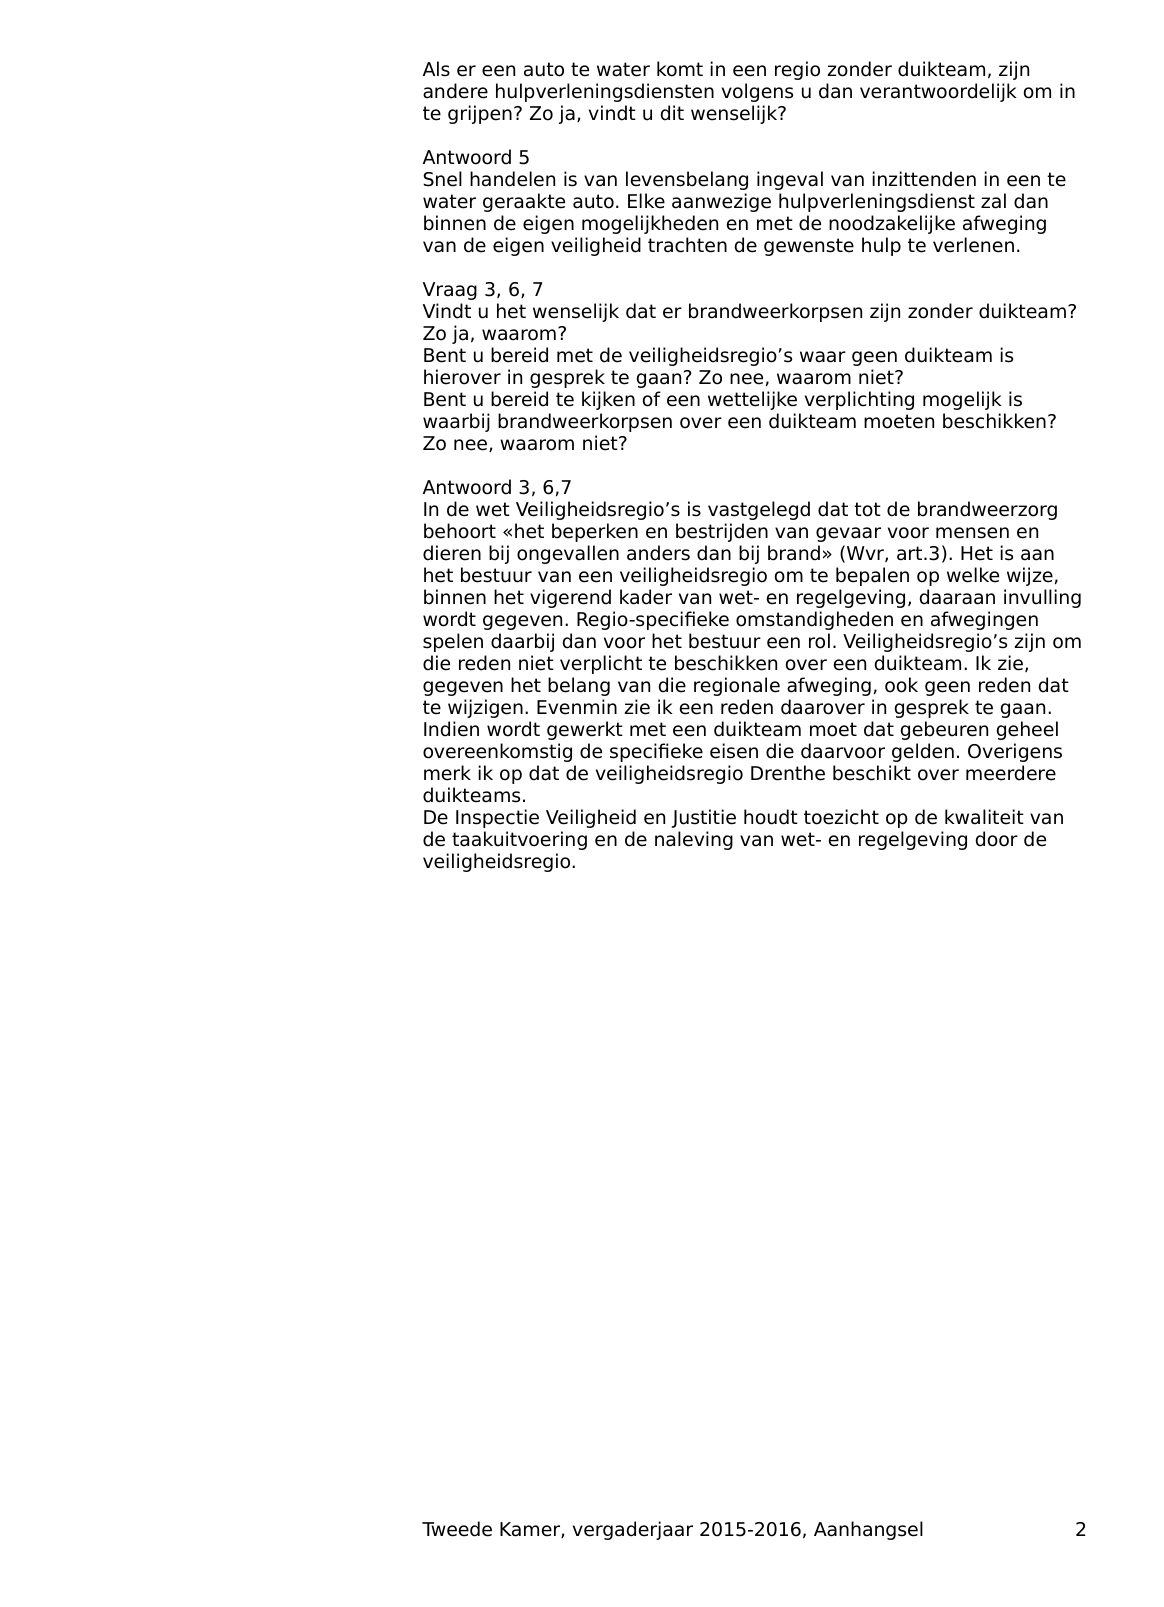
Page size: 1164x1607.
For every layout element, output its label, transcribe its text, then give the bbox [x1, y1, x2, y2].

text Als er een auto te water komt in een regio zonder duikteam, zijn andere hulpverleningsdiensten volgens u dan verantwoordelijk om in te grijpen? Zo ja, vindt u dit wenselijk? [422, 59, 1087, 125]
text Bent u bereid te kijken of een wettelijke verplichting mogelijk is waarbij brandweerkorpsen over een duikteam moeten beschikken? Zo nee, waarom niet? [422, 389, 1087, 455]
text Vraag 3, 6, 7 [422, 279, 1087, 301]
text Antwoord 3, 6,7 [422, 477, 1087, 499]
text Antwoord 5 [422, 147, 1087, 169]
text De Inspectie Veiligheid en Justitie houdt toezicht op de kwaliteit van de taakuitvoering en de naleving van wet- en regelgeving door de veiligheidsregio. [422, 807, 1087, 873]
text Vindt u het wenselijk dat er brandweerkorpsen zijn zonder duikteam? Zo ja, waarom? [422, 301, 1087, 345]
text Snel handelen is van levensbelang ingeval van inzittenden in een te water geraakte auto. Elke aanwezige hulpverleningsdienst zal dan binnen de eigen mogelijkheden en met de noodzakelijke afweging van de eigen veiligheid trachten de gewenste hulp te verlenen. [422, 169, 1087, 257]
text In de wet Veiligheidsregio’s is vastgelegd dat tot de brandweerzorg behoort «het beperken en bestrijden van gevaar voor mensen en dieren bij ongevallen anders dan bij brand» (Wvr, art.3). Het is aan het bestuur van een veiligheidsregio om te bepalen op welke wijze, binnen het vigerend kader van wet- en regelgeving, daaraan invulling wordt gegeven. Regio-specifieke omstandigheden en afwegingen spelen daarbij dan voor het bestuur een rol. Veiligheidsregio’s zijn om die reden niet verplicht te beschikken over een duikteam. Ik zie, gegeven het belang van die regionale afweging, ook geen reden dat te wijzigen. Evenmin zie ik een reden daarover in gesprek te gaan. Indien wordt gewerkt met een duikteam moet dat gebeuren geheel overeenkomstig de specifieke eisen die daarvoor gelden. Overigens merk ik op dat de veiligheidsregio Drenthe beschikt over meerdere duikteams. [422, 499, 1087, 807]
text Bent u bereid met de veiligheidsregio’s waar geen duikteam is hierover in gesprek te gaan? Zo nee, waarom niet? [422, 345, 1087, 389]
